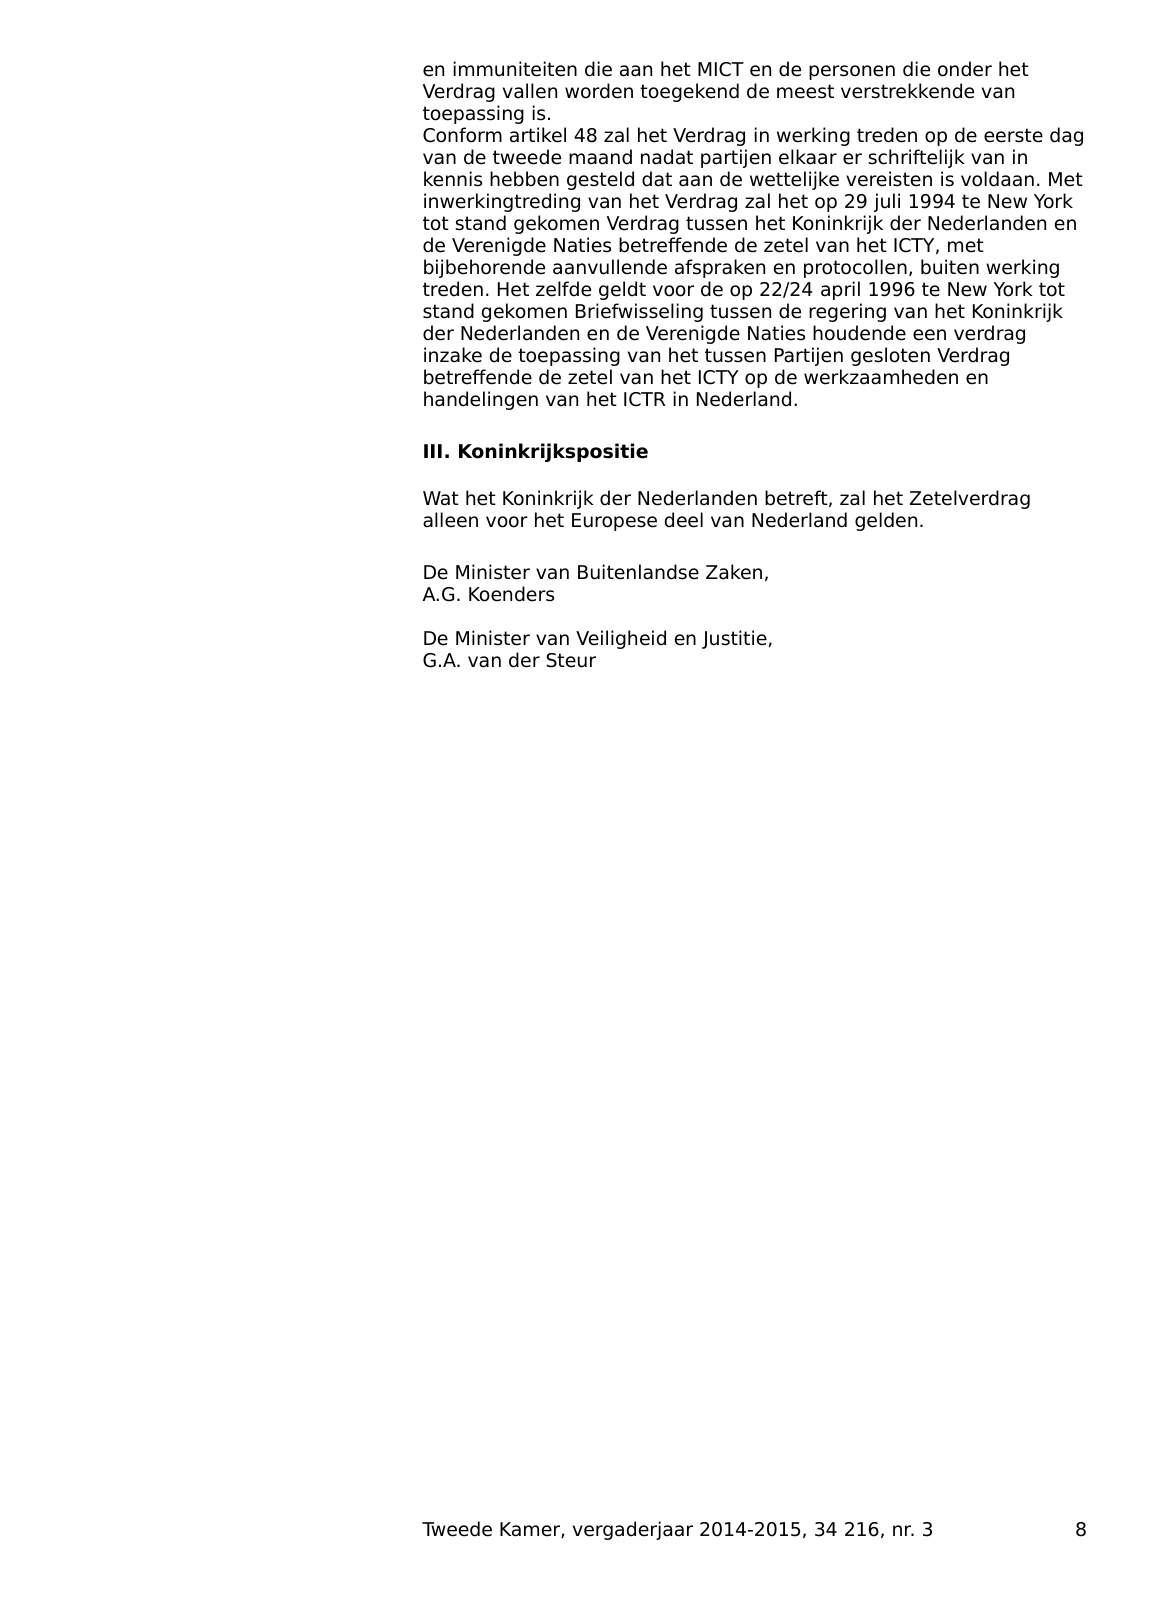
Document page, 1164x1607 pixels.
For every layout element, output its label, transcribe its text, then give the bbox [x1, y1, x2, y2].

text Conform artikel 48 zal het Verdrag in werking treden op de eerste dag van de tweede maand nadat partijen elkaar er schriftelijk van in kennis hebben gesteld dat aan de wettelijke vereisten is voldaan. Met inwerkingtreding van het Verdrag zal het op 29 juli 1994 te New York tot stand gekomen Verdrag tussen het Koninkrijk der Nederlanden en de Verenigde Naties betreffende de zetel van het ICTY, met bijbehorende aanvullende afspraken en protocollen, buiten werking treden. Het zelfde geldt voor de op 22/24 april 1996 te New York tot stand gekomen Briefwisseling tussen de regering van het Koninkrijk der Nederlanden en de Verenigde Naties houdende een verdrag inzake de toepassing van het tussen Partijen gesloten Verdrag betreffende de zetel van het ICTY op de werkzaamheden en handelingen van het ICTR in Nederland. [422, 125, 1087, 411]
text De Minister van Buitenlandse Zaken, A.G. Koenders [422, 562, 1087, 606]
text en immuniteiten die aan het MICT en de personen die onder het Verdrag vallen worden toegekend de meest verstrekkende van toepassing is. [422, 59, 1087, 125]
text De Minister van Veiligheid en Justitie, G.A. van der Steur [422, 628, 1087, 672]
subtitle III. Koninkrijkspositie [422, 441, 1087, 463]
text Wat het Koninkrijk der Nederlanden betreft, zal het Zetelverdrag alleen voor het Europese deel van Nederland gelden. [422, 488, 1087, 532]
